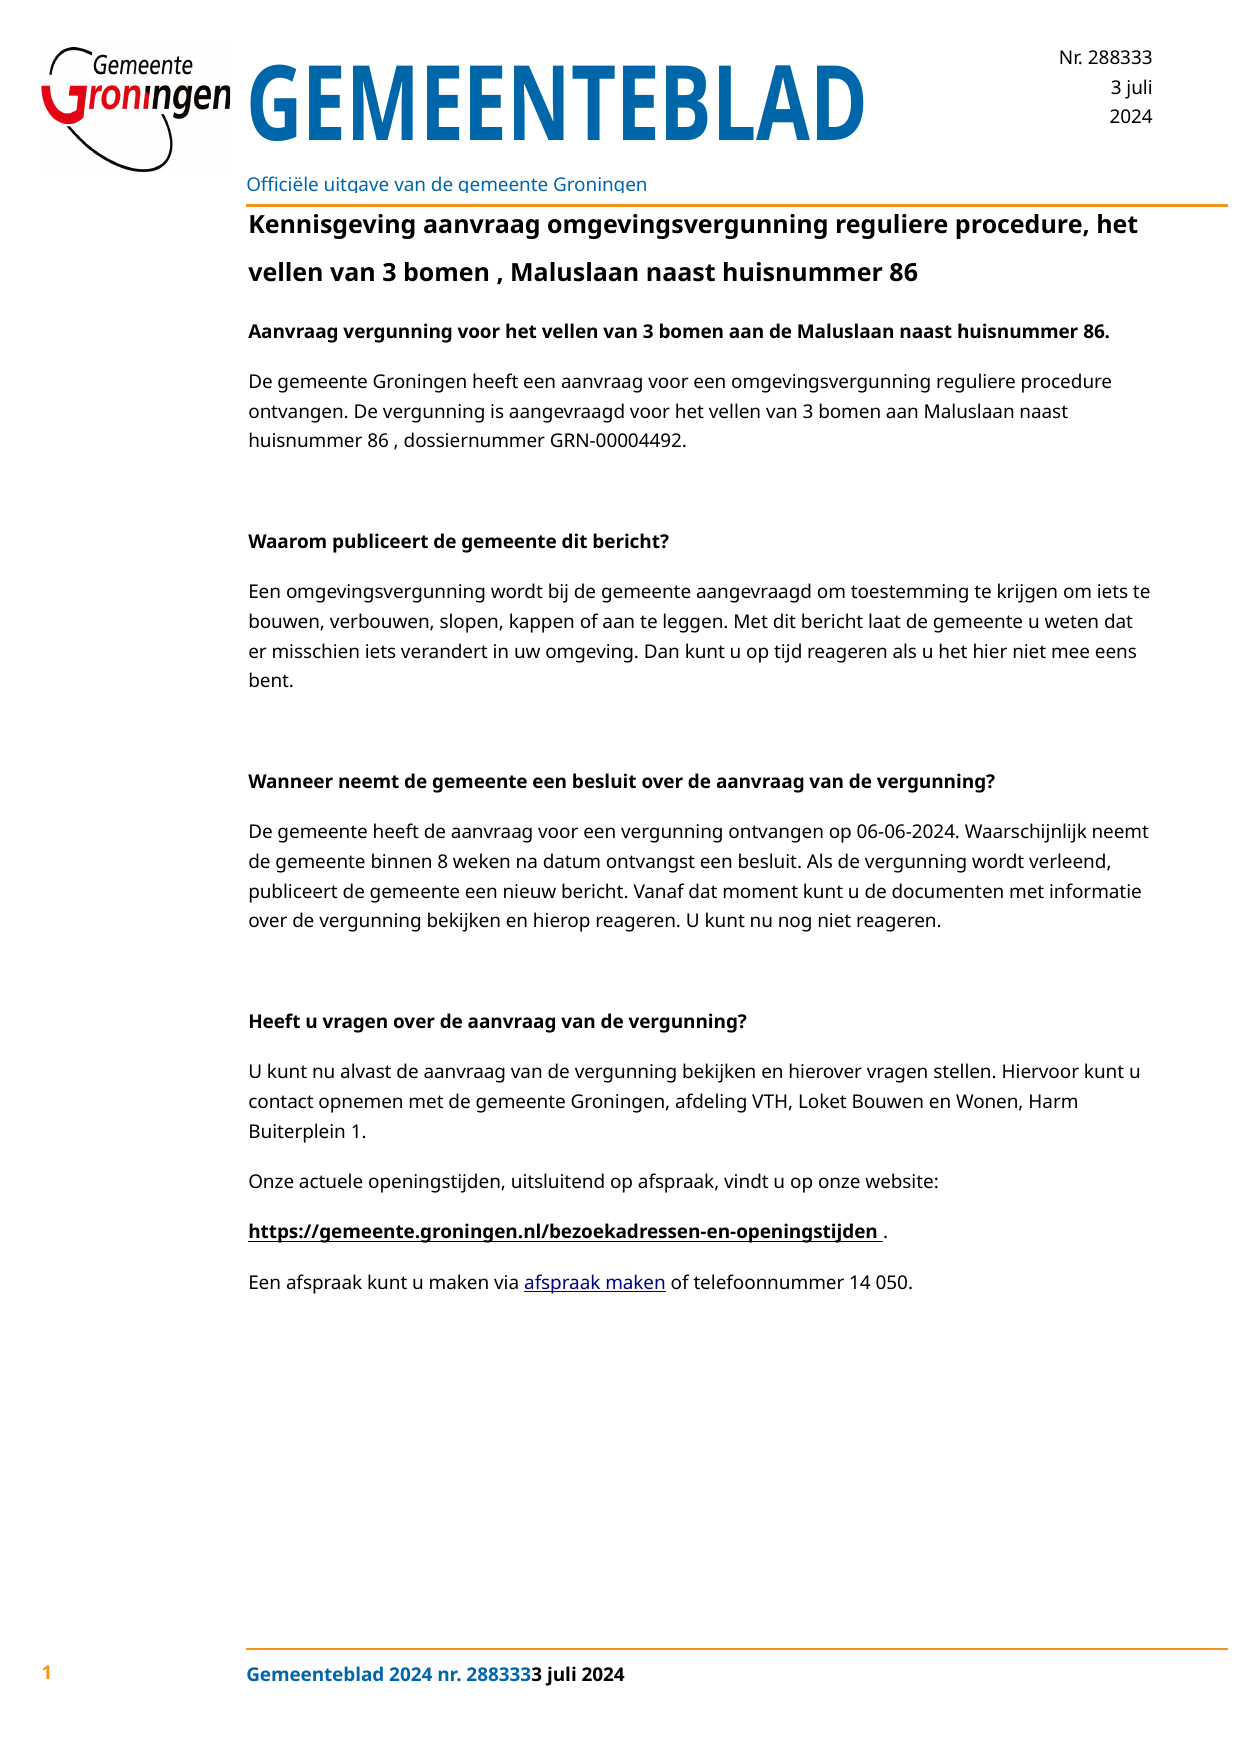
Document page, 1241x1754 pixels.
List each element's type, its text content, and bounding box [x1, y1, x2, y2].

text De gemeente heeft de aanvraag voor een vergunning ontvangen op 06-06-2024. Waarschijnlijk neemt de gemeente binnen 8 weken na datum ontvangst een besluit. Als de vergunning wordt verleend, publiceert de gemeente een nieuw bericht. Vanaf dat moment kunt u de documenten met informatie over de vergunning bekijken en hierop reageren. U kunt nu nog niet reageren. [248, 819, 1152, 933]
text Wanneer neemt de gemeente een besluit over de aanvraag van de vergunning? [248, 768, 1152, 794]
text Heeft u vragen over de aanvraag van de vergunning? [248, 1008, 1152, 1034]
text Onze actuele openingstijden, uitsluitend op afspraak, vindt u op onze website: [248, 1168, 1152, 1194]
text Een afspraak kunt u maken via afspraak maken of telefoonnummer 14 050. [248, 1269, 1152, 1295]
picture [41, 47, 231, 172]
text https://gemeente.groningen.nl/bezoekadressen-en-openingstijden . [248, 1219, 1152, 1244]
text Waarom publiceert de gemeente dit bericht? [248, 528, 1152, 554]
text U kunt nu alvast de aanvraag van de vergunning bekijken en hierover vragen stellen. Hiervoor kunt u contact opnemen met de gemeente Groningen, afdeling VTH, Loket Bouwen en Wonen, Harm Buiterplein 1. [248, 1059, 1152, 1144]
text Kennisgeving aanvraag omgevingsvergunning reguliere procedure, het vellen van 3 bomen , Maluslaan naast huisnummer 86 [248, 207, 1152, 288]
text De gemeente Groningen heeft een aanvraag voor een omgevingsvergunning reguliere procedure ontvangen. De vergunning is aangevraagd voor het vellen van 3 bomen aan Maluslaan naast huisnummer 86 , dossiernummer GRN-00004492. [248, 368, 1152, 453]
text Een omgevingsvergunning wordt bij de gemeente aangevraagd om toestemming te krijgen om iets te bouwen, verbouwen, slopen, kappen of aan te leggen. Met dit bericht laat de gemeente u weten dat er misschien iets verandert in uw omgeving. Dan kunt u op tijd reageren als u het hier niet mee eens bent. [248, 579, 1152, 693]
text Aanvraag vergunning voor het vellen van 3 bomen aan de Maluslaan naast huisnummer 86. [248, 318, 1152, 344]
